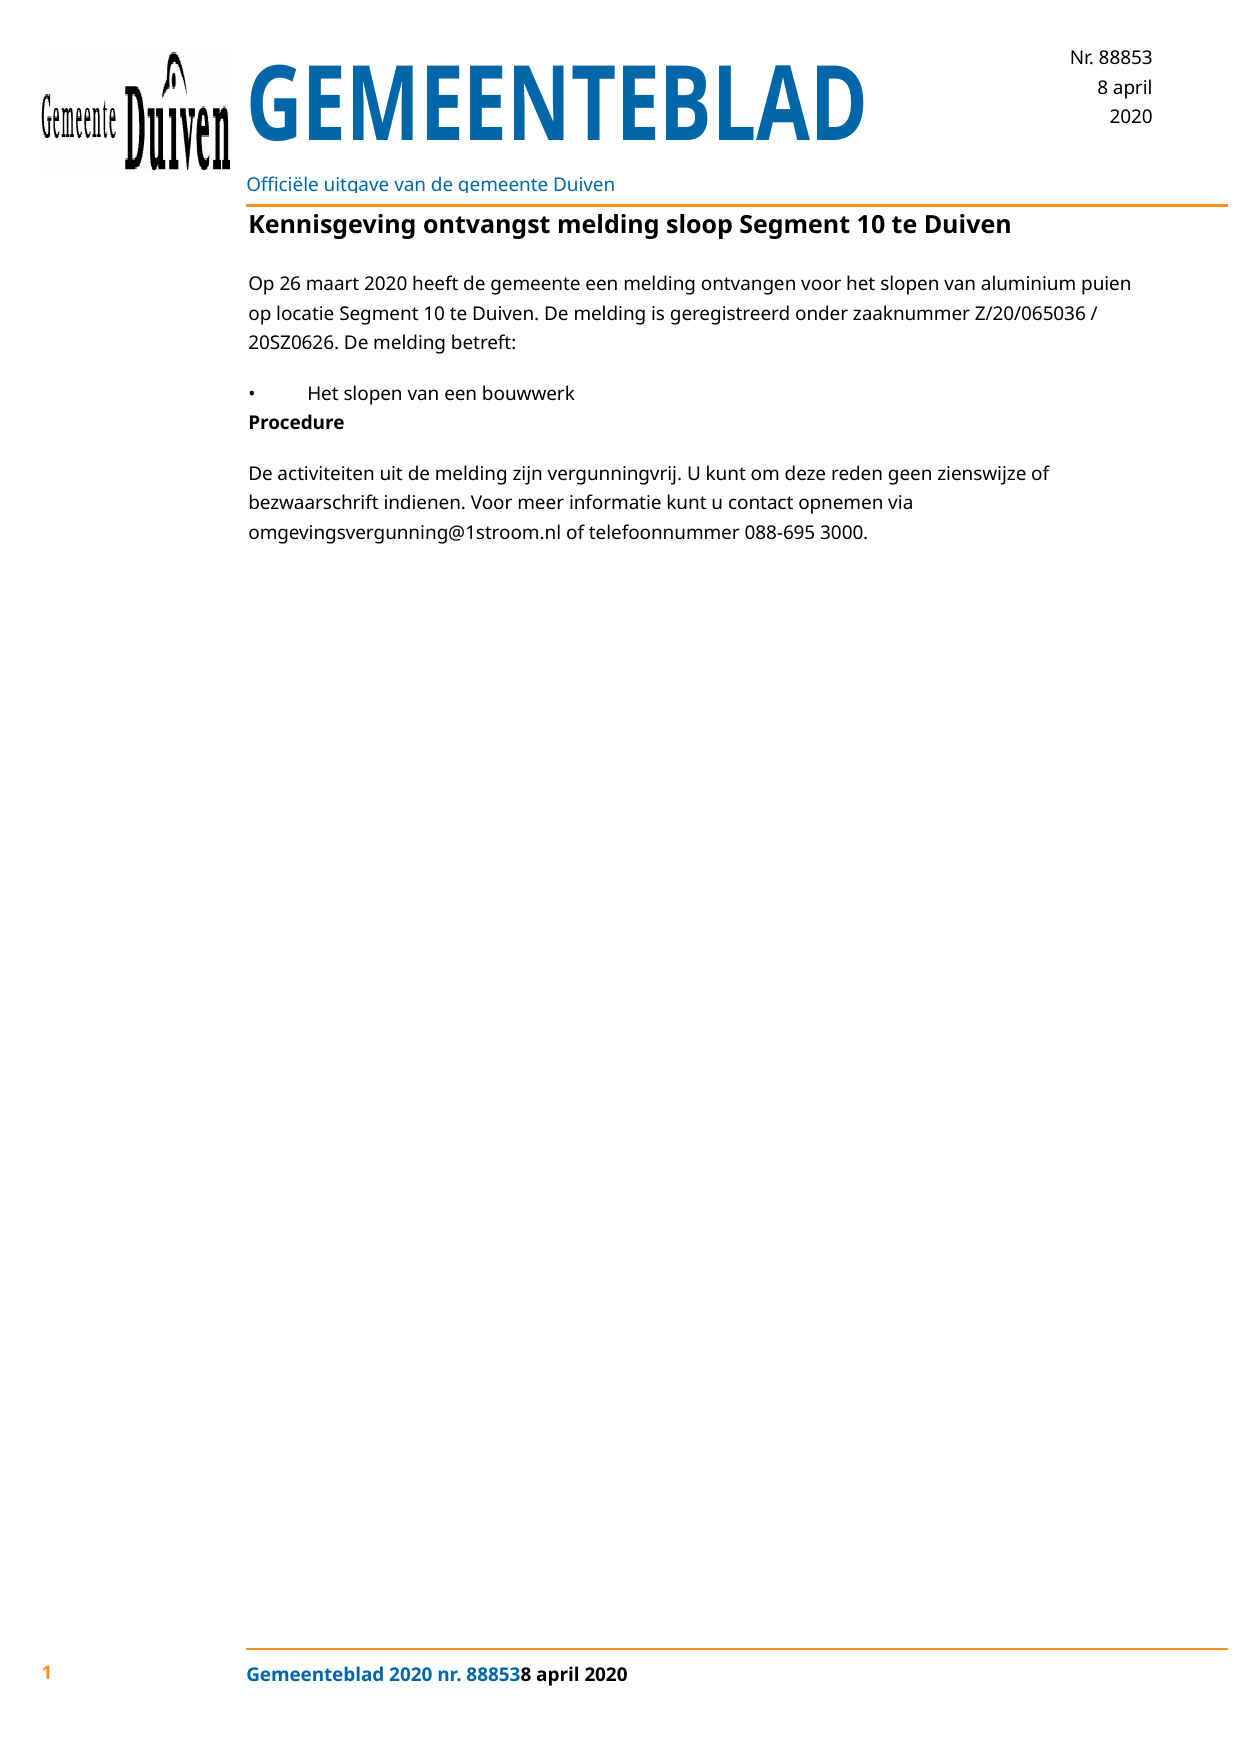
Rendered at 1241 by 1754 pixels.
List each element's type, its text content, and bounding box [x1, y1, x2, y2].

text Kennisgeving ontvangst melding sloop Segment 10 te Duiven [248, 207, 1152, 241]
list Het slopen van een bouwwerk [248, 380, 1152, 406]
text Procedure [248, 409, 1152, 435]
text De activiteiten uit de melding zijn vergunningvrij. U kunt om deze reden geen zienswijze of bezwaarschrift indienen. Voor meer informatie kunt u contact opnemen via omgevingsvergunning@1stroom.nl of telefoonnummer 088-695 3000. [248, 460, 1152, 545]
text Op 26 maart 2020 heeft de gemeente een melding ontvangen voor het slopen van aluminium puien op locatie Segment 10 te Duiven. De melding is geregistreerd onder zaaknummer Z/20/065036 / 20SZ0626. De melding betreft: [248, 270, 1152, 355]
picture [41, 47, 231, 172]
